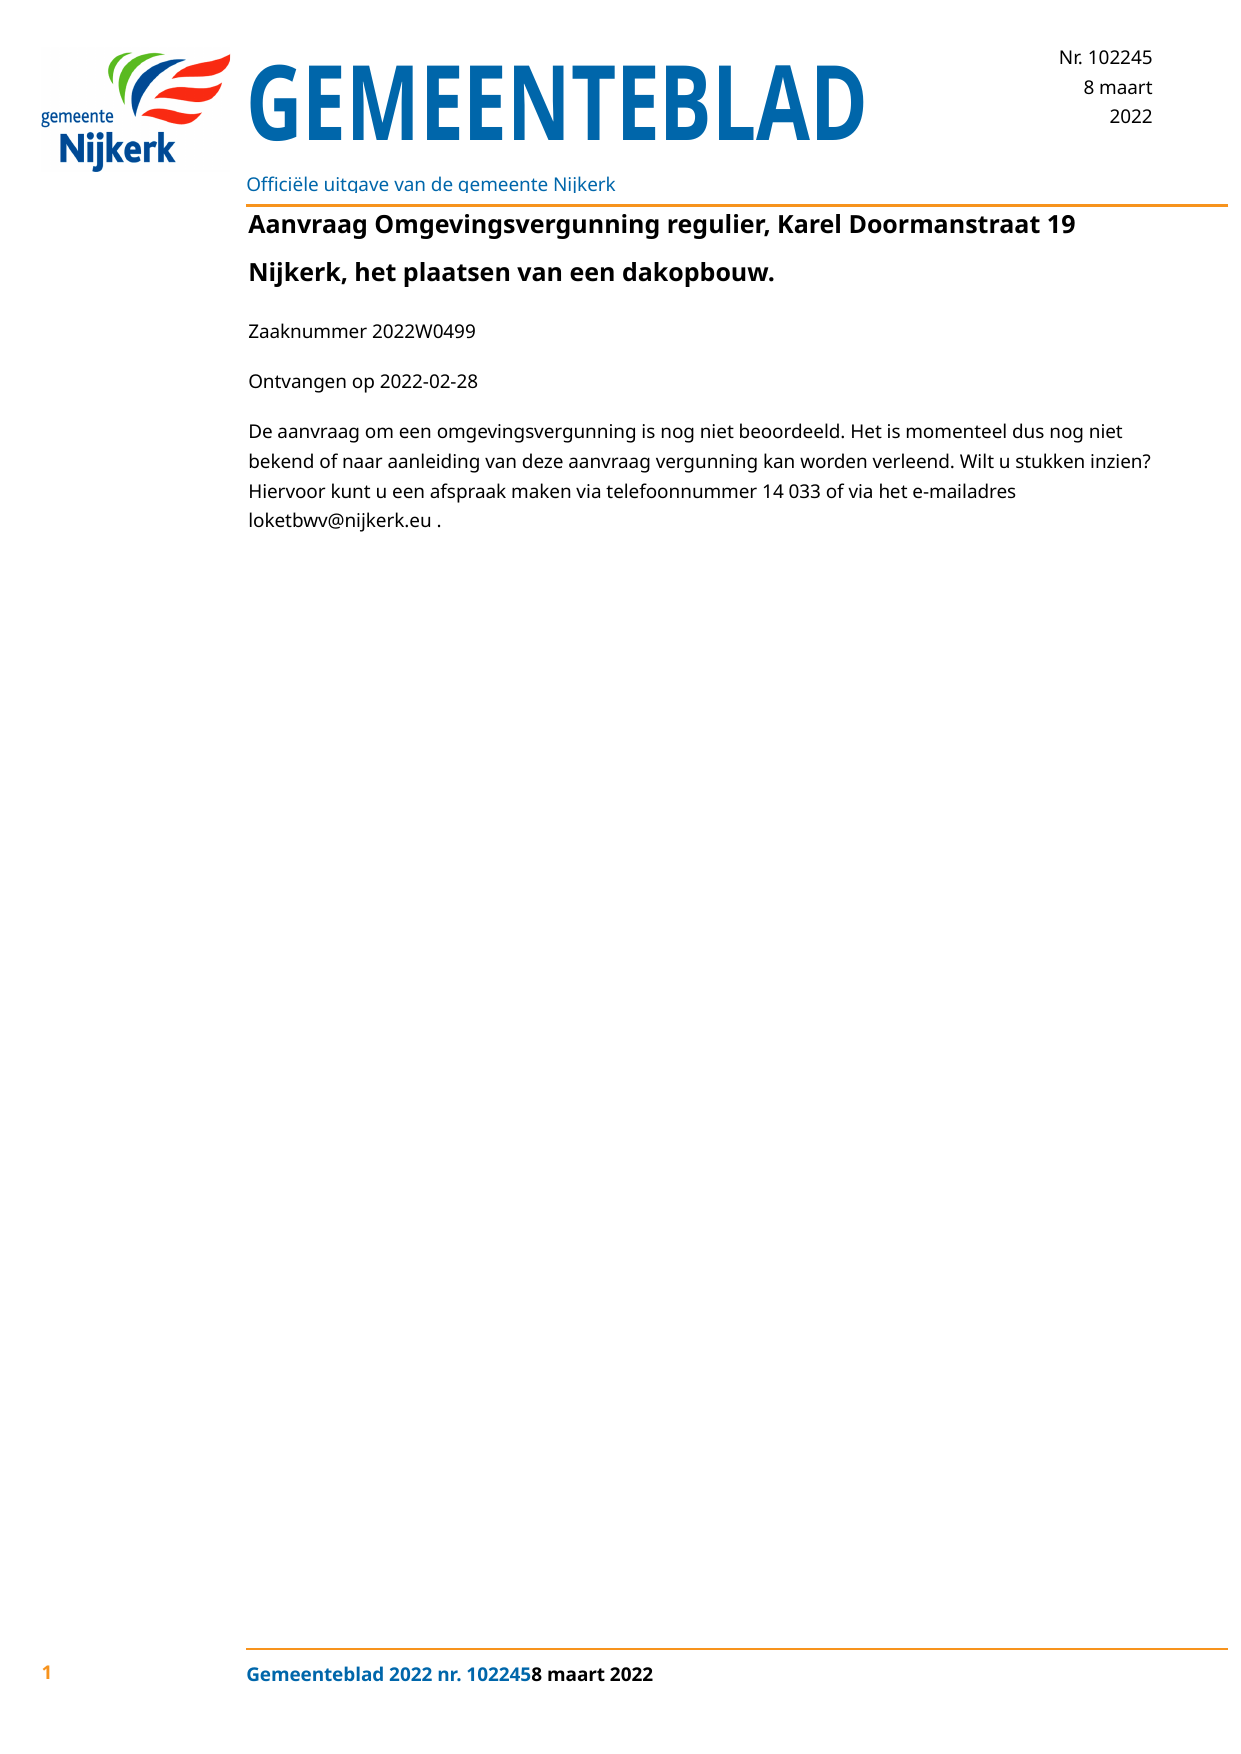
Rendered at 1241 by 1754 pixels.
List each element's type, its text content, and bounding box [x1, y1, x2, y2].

text De aanvraag om een omgevingsvergunning is nog niet beoordeeld. Het is momenteel dus nog niet bekend of naar aanleiding van deze aanvraag vergunning kan worden verleend. Wilt u stukken inzien? Hiervoor kunt u een afspraak maken via telefoonnummer 14 033 of via het e-mailadres loketbwv@nijkerk.eu . [248, 419, 1152, 533]
text Zaaknummer 2022W0499 [248, 318, 1152, 344]
picture [41, 47, 231, 172]
text Ontvangen op 2022-02-28 [248, 368, 1152, 394]
text Aanvraag Omgevingsvergunning regulier, Karel Doormanstraat 19 Nijkerk, het plaatsen van een dakopbouw. [248, 207, 1152, 288]
